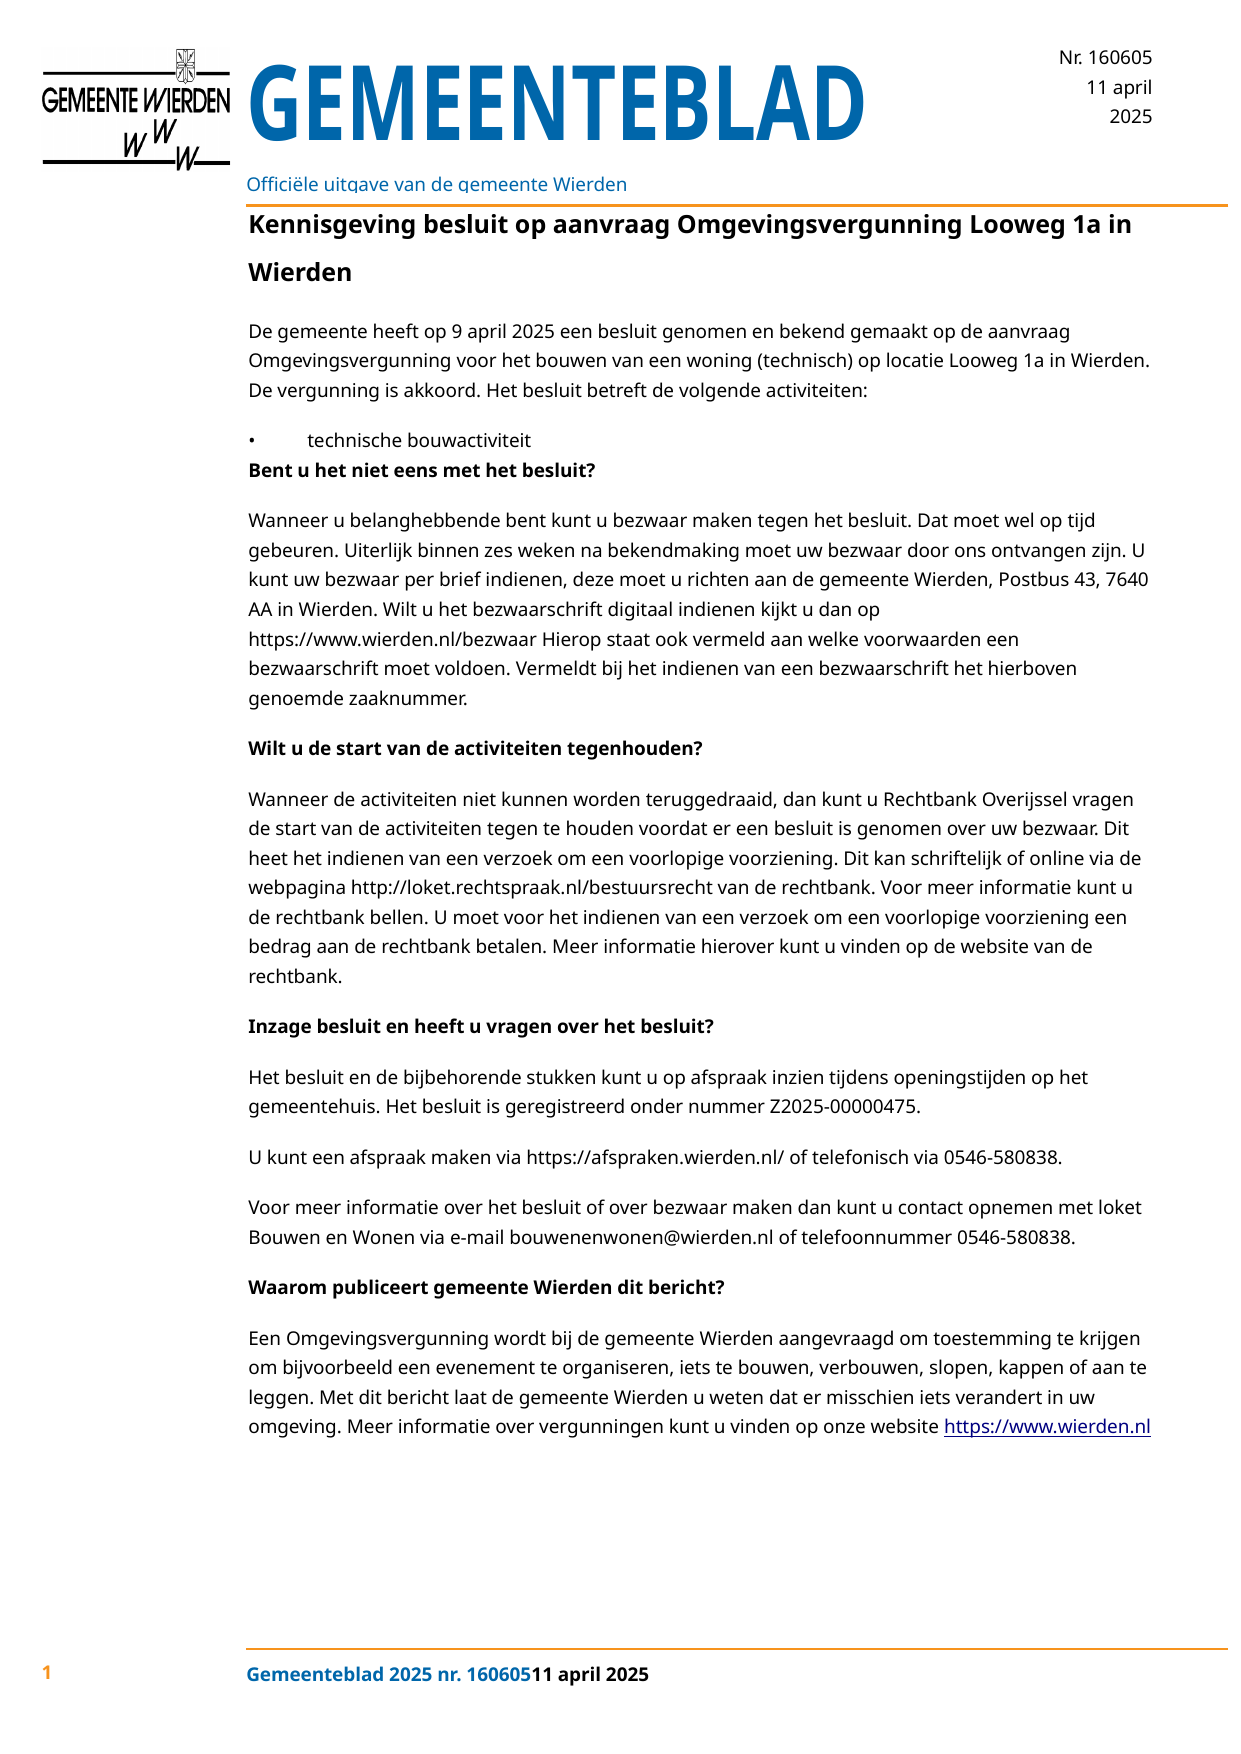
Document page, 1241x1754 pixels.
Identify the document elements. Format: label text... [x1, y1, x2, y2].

text Wanneer u belanghebbende bent kunt u bezwaar maken tegen het besluit. Dat moet wel op tijd gebeuren. Uiterlijk binnen zes weken na bekendmaking moet uw bezwaar door ons ontvangen zijn. U kunt uw bezwaar per brief indienen, deze moet u richten aan de gemeente Wierden, Postbus 43, 7640 AA in Wierden. Wilt u het bezwaarschrift digitaal indienen kijkt u dan op https://www.wierden.nl/bezwaar Hierop staat ook vermeld aan welke voorwaarden een bezwaarschrift moet voldoen. Vermeldt bij het indienen van een bezwaarschrift het hierboven genoemde zaaknummer. [248, 507, 1152, 711]
text Wilt u de start van de activiteiten tegenhouden? [248, 735, 1152, 761]
text De gemeente heeft op 9 april 2025 een besluit genomen en bekend gemaakt op de aanvraag Omgevingsvergunning voor het bouwen van een woning (technisch) op locatie Looweg 1a in Wierden. De vergunning is akkoord. Het besluit betreft de volgende activiteiten: [248, 318, 1152, 403]
text Voor meer informatie over het besluit of over bezwaar maken dan kunt u contact opnemen met loket Bouwen en Wonen via e-mail bouwenenwonen@wierden.nl of telefoonnummer 0546-580838. [248, 1194, 1152, 1250]
text Wanneer de activiteiten niet kunnen worden teruggedraaid, dan kunt u Rechtbank Overijssel vragen de start van de activiteiten tegen te houden voordat er een besluit is genomen over uw bezwaar. Dit heet het indienen van een verzoek om een voorlopige voorziening. Dit kan schriftelijk of online via de webpagina http://loket.rechtspraak.nl/bestuursrecht van de rechtbank. Voor meer informatie kunt u de rechtbank bellen. U moet voor het indienen van een verzoek om een voorlopige voorziening een bedrag aan de rechtbank betalen. Meer informatie hierover kunt u vinden op de website van de rechtbank. [248, 786, 1152, 989]
text Het besluit en de bijbehorende stukken kunt u op afspraak inzien tijdens openingstijden op het gemeentehuis. Het besluit is geregistreerd onder nummer Z2025-00000475. [248, 1064, 1152, 1119]
text Bent u het niet eens met het besluit? [248, 457, 1152, 483]
text U kunt een afspraak maken via https://afspraken.wierden.nl/ of telefonisch via 0546-580838. [248, 1144, 1152, 1170]
text Kennisgeving besluit op aanvraag Omgevingsvergunning Looweg 1a in Wierden [248, 207, 1152, 288]
list technische bouwactiviteit [248, 427, 1152, 453]
text Inzage besluit en heeft u vragen over het besluit? [248, 1014, 1152, 1039]
text Een Omgevingsvergunning wordt bij de gemeente Wierden aangevraagd om toestemming te krijgen om bijvoorbeeld een evenement te organiseren, iets te bouwen, verbouwen, slopen, kappen of aan te leggen. Met dit bericht laat de gemeente Wierden u weten dat er misschien iets verandert in uw omgeving. Meer informatie over vergunningen kunt u vinden op onze website https://www.wierden.nl [248, 1325, 1152, 1439]
picture [41, 47, 231, 172]
text Waarom publiceert gemeente Wierden dit bericht? [248, 1274, 1152, 1300]
